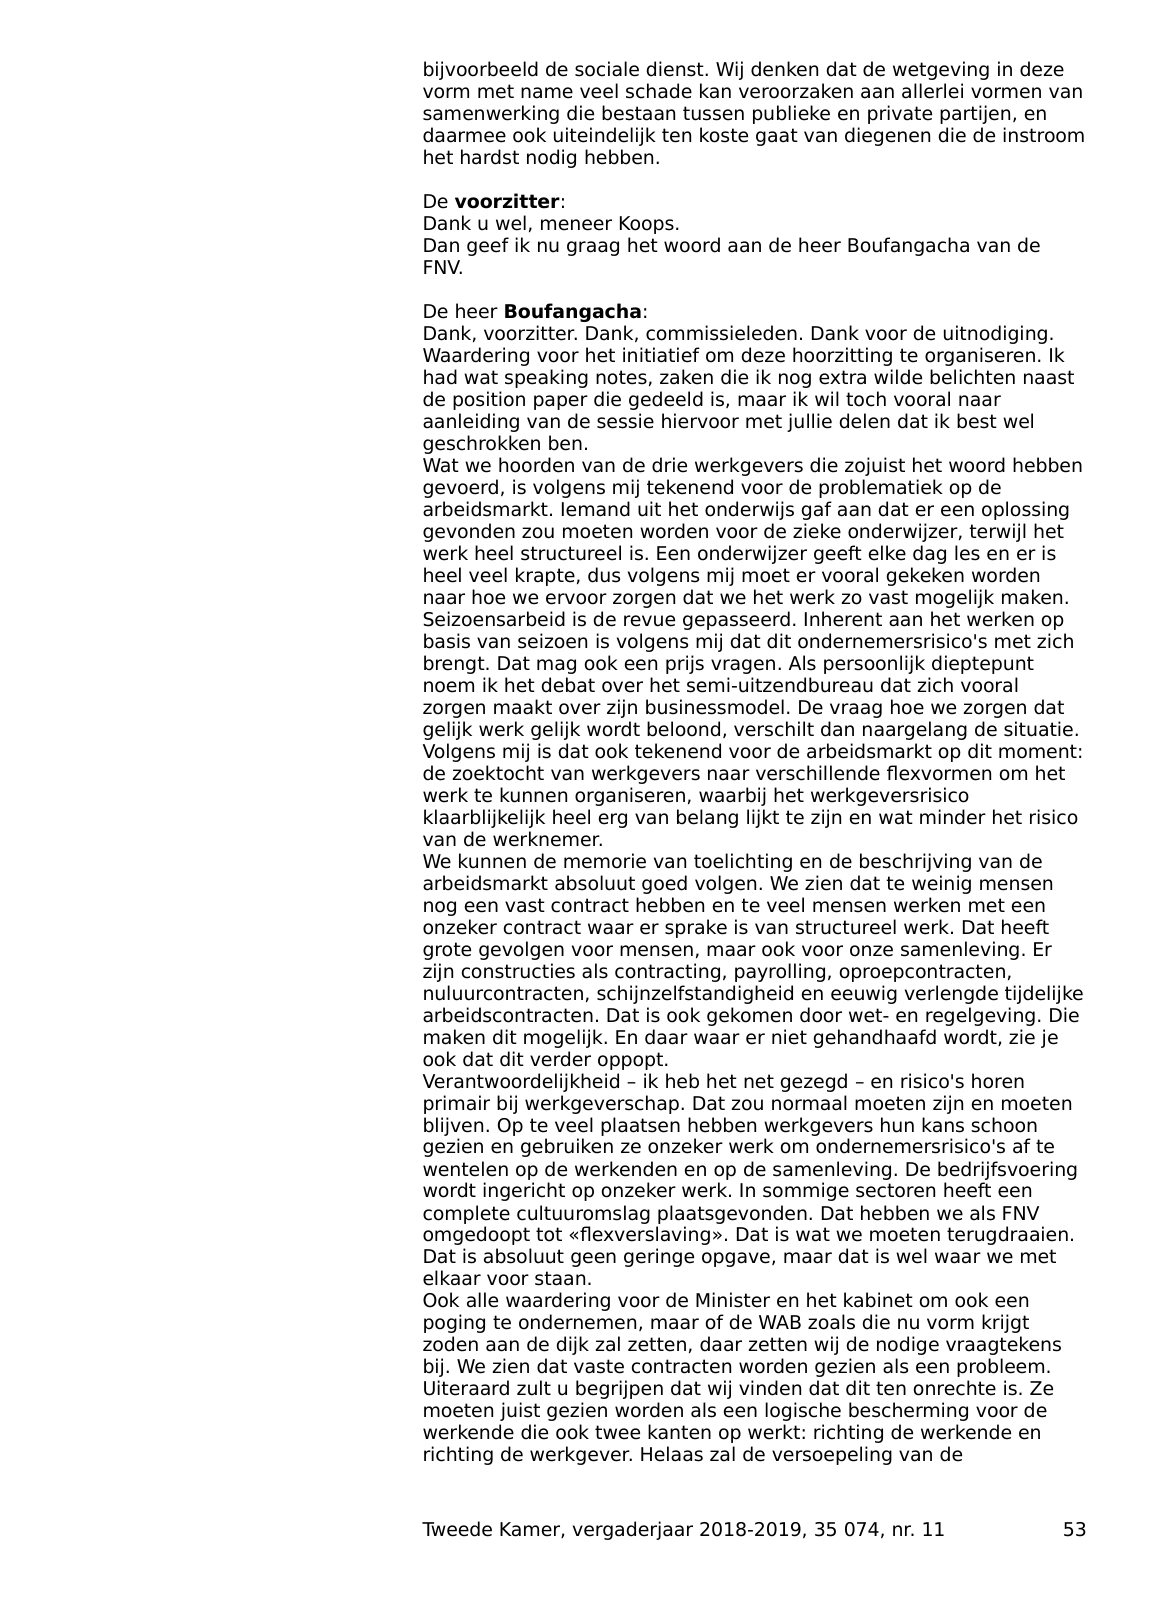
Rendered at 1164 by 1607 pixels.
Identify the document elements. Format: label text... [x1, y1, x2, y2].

text Dank u wel, meneer Koops. [422, 213, 1087, 235]
text bijvoorbeeld de sociale dienst. Wij denken dat de wetgeving in deze vorm met name veel schade kan veroorzaken aan allerlei vormen van samenwerking die bestaan tussen publieke en private partijen, en daarmee ook uiteindelijk ten koste gaat van diegenen die de instroom het hardst nodig hebben. [422, 59, 1087, 169]
text Dan geef ik nu graag het woord aan de heer Boufangacha van de FNV. [422, 235, 1087, 279]
text Dank, voorzitter. Dank, commissieleden. Dank voor de uitnodiging. Waardering voor het initiatief om deze hoorzitting te organiseren. Ik had wat speaking notes, zaken die ik nog extra wilde belichten naast de position paper die gedeeld is, maar ik wil toch vooral naar aanleiding van de sessie hiervoor met jullie delen dat ik best wel geschrokken ben. [422, 323, 1087, 455]
text Ook alle waardering voor de Minister en het kabinet om ook een poging te ondernemen, maar of de WAB zoals die nu vorm krijgt zoden aan de dijk zal zetten, daar zetten wij de nodige vraagtekens bij. We zien dat vaste contracten worden gezien als een probleem. Uiteraard zult u begrijpen dat wij vinden dat dit ten onrechte is. Ze moeten juist gezien worden als een logische bescherming voor de werkende die ook twee kanten op werkt: richting de werkende en richting de werkgever. Helaas zal de versoepeling van de [422, 1290, 1087, 1466]
text Verantwoordelijkheid – ik heb het net gezegd – en risico's horen primair bij werkgeverschap. Dat zou normaal moeten zijn en moeten blijven. Op te veel plaatsen hebben werkgevers hun kans schoon gezien en gebruiken ze onzeker werk om ondernemersrisico's af te wentelen op de werkenden en op de samenleving. De bedrijfsvoering wordt ingericht op onzeker werk. In sommige sectoren heeft een complete cultuuromslag plaatsgevonden. Dat hebben we als FNV omgedoopt tot «flexverslaving». Dat is wat we moeten terugdraaien. Dat is absoluut geen geringe opgave, maar dat is wel waar we met elkaar voor staan. [422, 1071, 1087, 1290]
text De voorzitter: [422, 191, 1087, 213]
text Wat we hoorden van de drie werkgevers die zojuist het woord hebben gevoerd, is volgens mij tekenend voor de problematiek op de arbeidsmarkt. Iemand uit het onderwijs gaf aan dat er een oplossing gevonden zou moeten worden voor de zieke onderwijzer, terwijl het werk heel structureel is. Een onderwijzer geeft elke dag les en er is heel veel krapte, dus volgens mij moet er vooral gekeken worden naar hoe we ervoor zorgen dat we het werk zo vast mogelijk maken. Seizoensarbeid is de revue gepasseerd. Inherent aan het werken op basis van seizoen is volgens mij dat dit ondernemersrisico's met zich brengt. Dat mag ook een prijs vragen. Als persoonlijk dieptepunt noem ik het debat over het semi-uitzendbureau dat zich vooral zorgen maakt over zijn businessmodel. De vraag hoe we zorgen dat gelijk werk gelijk wordt beloond, verschilt dan naargelang de situatie. Volgens mij is dat ook tekenend voor de arbeidsmarkt op dit moment: de zoektocht van werkgevers naar verschillende flexvormen om het werk te kunnen organiseren, waarbij het werkgeversrisico klaarblijkelijk heel erg van belang lijkt te zijn en wat minder het risico van de werknemer. [422, 455, 1087, 851]
text De heer Boufangacha: [422, 301, 1087, 323]
text We kunnen de memorie van toelichting en de beschrijving van de arbeidsmarkt absoluut goed volgen. We zien dat te weinig mensen nog een vast contract hebben en te veel mensen werken met een onzeker contract waar er sprake is van structureel werk. Dat heeft grote gevolgen voor mensen, maar ook voor onze samenleving. Er zijn constructies als contracting, payrolling, oproepcontracten, nuluurcontracten, schijnzelfstandigheid en eeuwig verlengde tijdelijke arbeidscontracten. Dat is ook gekomen door wet- en regelgeving. Die maken dit mogelijk. En daar waar er niet gehandhaafd wordt, zie je ook dat dit verder oppopt. [422, 851, 1087, 1071]
